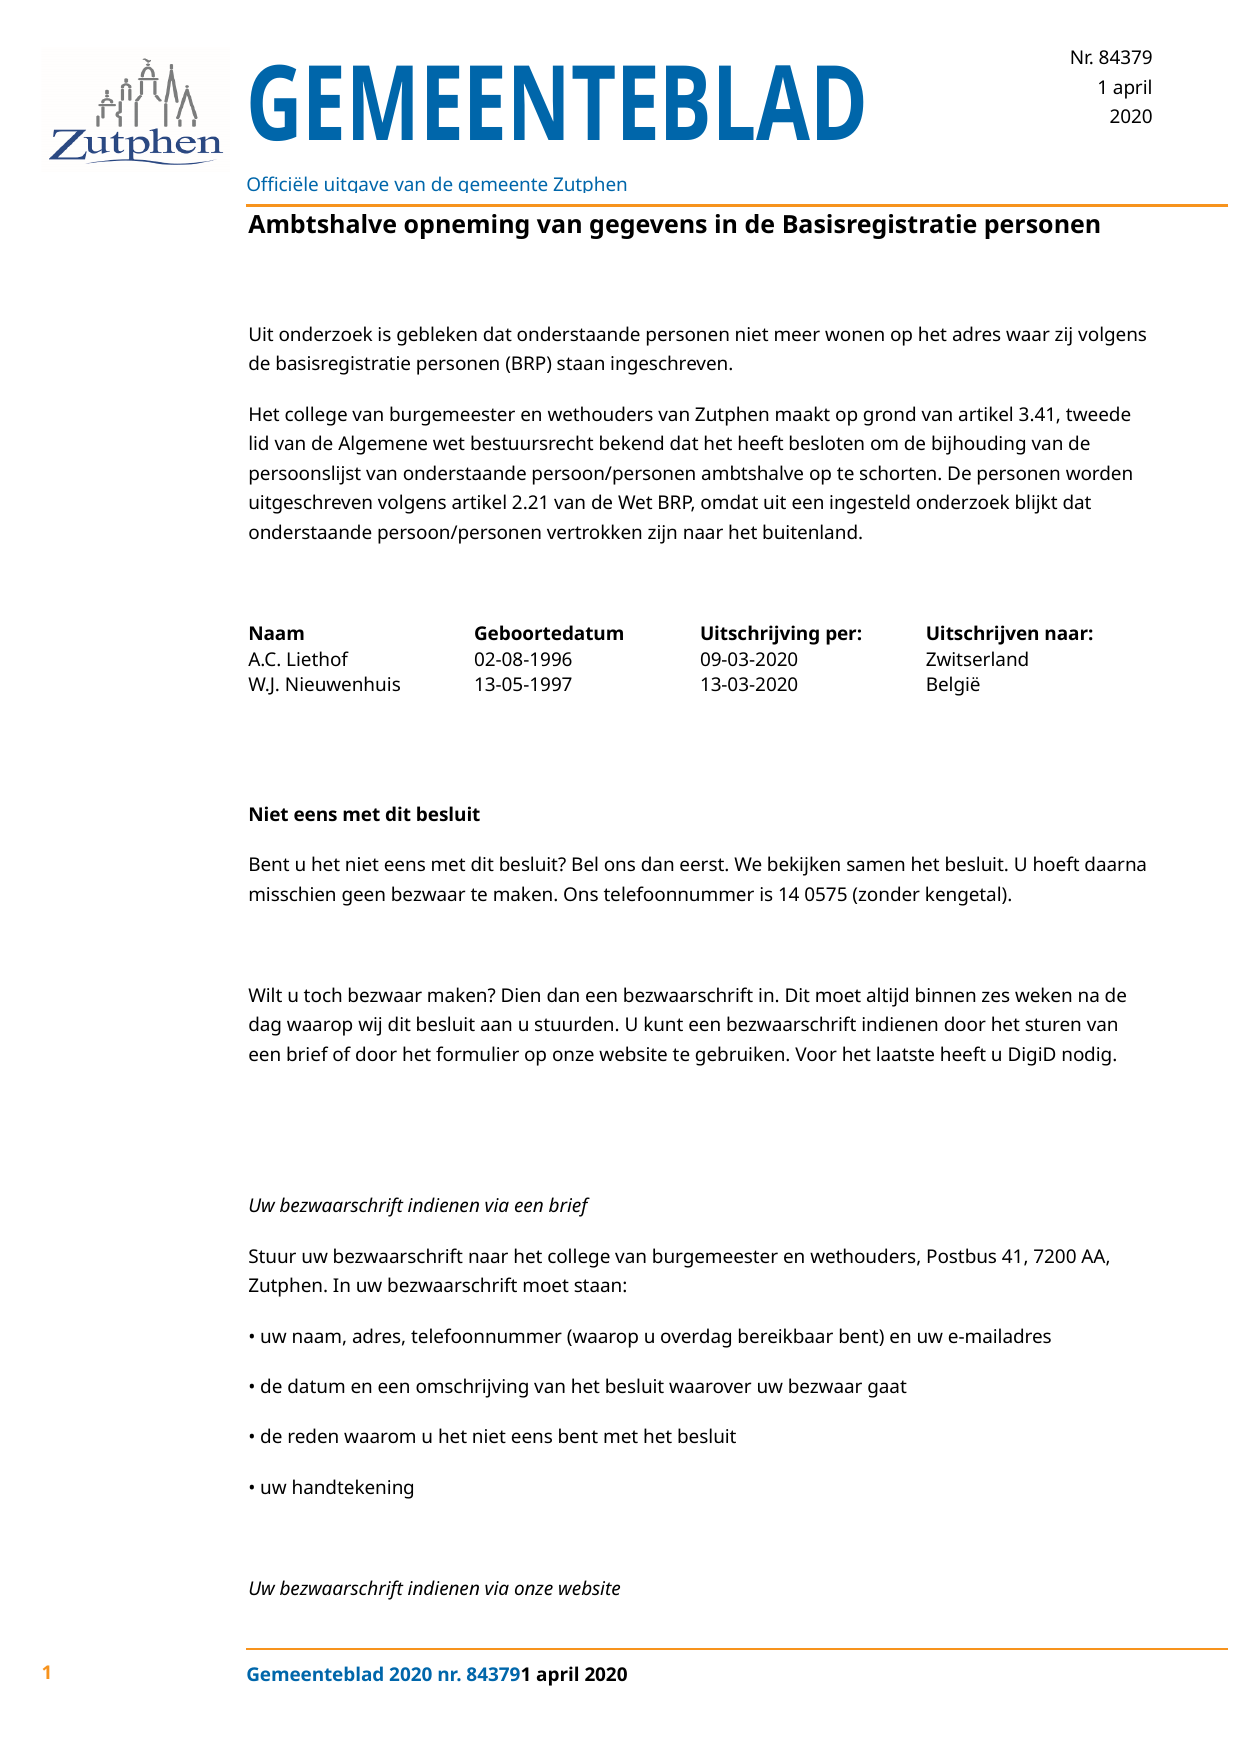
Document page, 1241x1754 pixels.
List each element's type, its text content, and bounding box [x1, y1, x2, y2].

text Uw bezwaarschrift indienen via onze website [248, 1575, 1152, 1601]
text Stuur uw bezwaarschrift naar het college van burgemeester en wethouders, Postbus 41, 7200 AA, Zutphen. In uw bezwaarschrift moet staan: [248, 1243, 1152, 1298]
text Het college van burgemeester en wethouders van Zutphen maakt op grond van artikel 3.41, tweede lid van de Algemene wet bestuursrecht bekend dat het heeft besloten om de bijhouding van de persoonslijst van onderstaande persoon/personen ambtshalve op te schorten. De personen worden uitgeschreven volgens artikel 2.21 van de Wet BRP, omdat uit een ingesteld onderzoek blijkt dat onderstaande persoon/personen vertrokken zijn naar het buitenland. [248, 401, 1152, 545]
text Niet eens met dit besluit [248, 801, 1152, 827]
table_cell België [926, 671, 1152, 697]
table_header Naam [248, 620, 474, 646]
text Wilt u toch bezwaar maken? Dien dan een bezwaarschrift in. Dit moet altijd binnen zes weken na de dag waarop wij dit besluit aan u stuurden. U kunt een bezwaarschrift indienen door het sturen van een brief of door het formulier op onze website te gebruiken. Voor het laatste heeft u DigiD nodig. [248, 982, 1152, 1067]
text Ambtshalve opneming van gegevens in de Basisregistratie personen [248, 207, 1152, 241]
table_cell A.C. Liethof [248, 646, 474, 671]
text Uw bezwaarschrift indienen via een brief [248, 1192, 1152, 1218]
picture [41, 47, 231, 172]
table_cell 13-05-1997 [474, 671, 700, 697]
table_cell W.J. Nieuwenhuis [248, 671, 474, 697]
text • de reden waarom u het niet eens bent met het besluit [248, 1424, 1152, 1449]
table_cell 13-03-2020 [700, 671, 926, 697]
table_header Geboortedatum [474, 620, 700, 646]
table_header Uitschrijving per: [700, 620, 926, 646]
table_cell 09-03-2020 [700, 646, 926, 671]
text • uw naam, adres, telefoonnummer (waarop u overdag bereikbaar bent) en uw e-mailadres [248, 1323, 1152, 1349]
text Uit onderzoek is gebleken dat onderstaande personen niet meer wonen op het adres waar zij volgens de basisregistratie personen (BRP) staan ingeschreven. [248, 321, 1152, 376]
text • de datum en een omschrijving van het besluit waarover uw bezwaar gaat [248, 1373, 1152, 1399]
table_header Uitschrijven naar: [926, 620, 1152, 646]
table_cell Zwitserland [926, 646, 1152, 671]
text • uw handtekening [248, 1474, 1152, 1500]
text Bent u het niet eens met dit besluit? Bel ons dan eerst. We bekijken samen het besluit. U hoeft daarna misschien geen bezwaar te maken. Ons telefoonnummer is 14 0575 (zonder kengetal). [248, 852, 1152, 907]
table_cell 02-08-1996 [474, 646, 700, 671]
